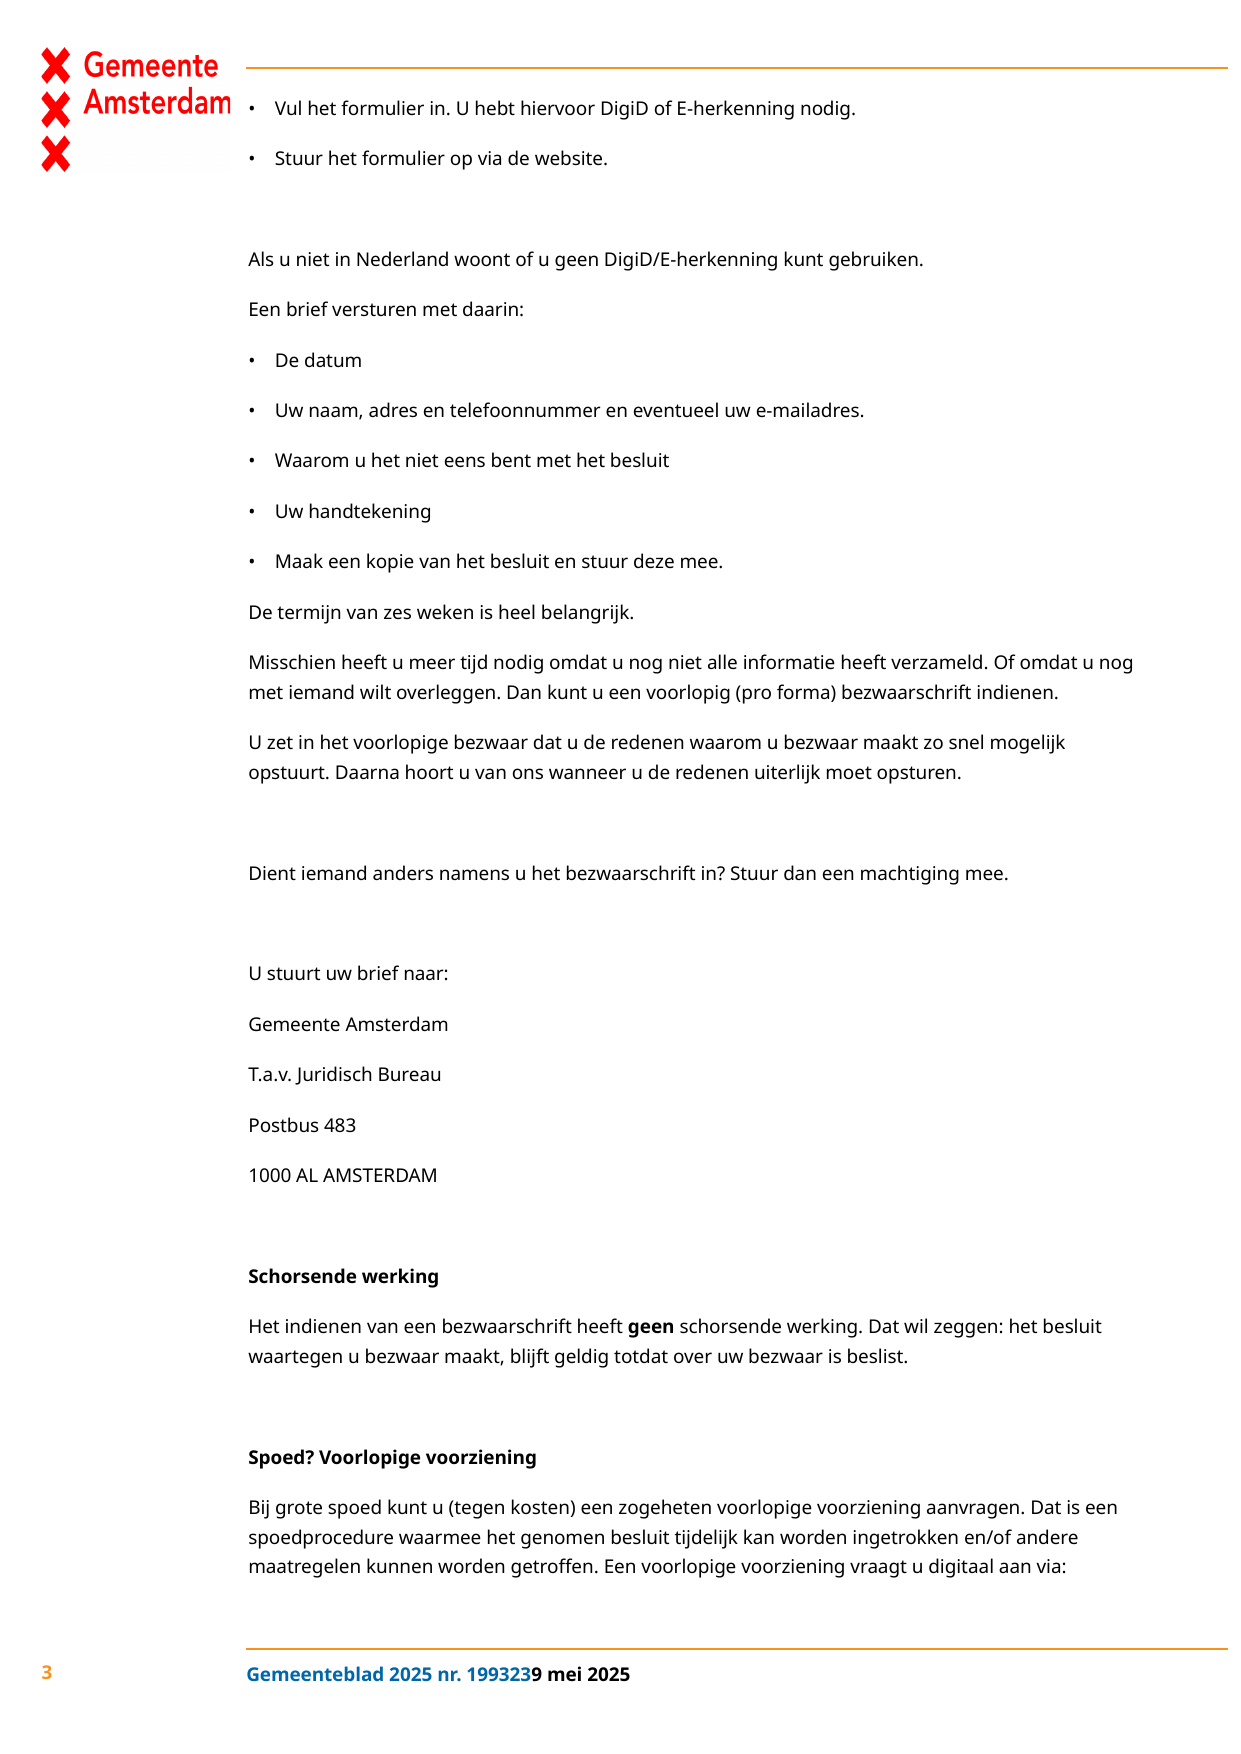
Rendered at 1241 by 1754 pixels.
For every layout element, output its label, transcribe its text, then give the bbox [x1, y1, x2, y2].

text 1000 AL AMSTERDAM [248, 1162, 1152, 1188]
text T.a.v. Juridisch Bureau [248, 1061, 1152, 1087]
text U zet in het voorlopige bezwaar dat u de redenen waarom u bezwaar maakt zo snel mogelijk opstuurt. Daarna hoort u van ons wanneer u de redenen uiterlijk moet opsturen. [248, 729, 1152, 785]
text Het indienen van een bezwaarschrift heeft geen schorsende werking. Dat wil zeggen: het besluit waartegen u bezwaar maakt, blijft geldig totdat over uw bezwaar is beslist. [248, 1313, 1152, 1369]
text Bij grote spoed kunt u (tegen kosten) een zogeheten voorlopige voorziening aanvragen. Dat is een spoedprocedure waarmee het genomen besluit tijdelijk kan worden ingetrokken en/of andere maatregelen kunnen worden getroffen. Een voorlopige voorziening vraagt u digitaal aan via: [248, 1494, 1152, 1579]
text • Vul het formulier in. U hebt hiervoor DigiD of E-herkenning nodig. [248, 95, 1152, 121]
text • Waarom u het niet eens bent met het besluit [248, 448, 1152, 473]
text • Uw naam, adres en telefoonnummer en eventueel uw e-mailadres. [248, 397, 1152, 423]
text Een brief versturen met daarin: [248, 296, 1152, 322]
picture [41, 47, 231, 172]
text De termijn van zes weken is heel belangrijk. [248, 599, 1152, 625]
text Als u niet in Nederland woont of u geen DigiD/E-herkenning kunt gebruiken. [248, 246, 1152, 272]
text Dient iemand anders namens u het bezwaarschrift in? Stuur dan een machtiging mee. [248, 860, 1152, 886]
text U stuurt uw brief naar: [248, 961, 1152, 986]
text • Uw handtekening [248, 498, 1152, 524]
text Gemeente Amsterdam [248, 1011, 1152, 1037]
text • De datum [248, 347, 1152, 373]
text • Stuur het formulier op via de website. [248, 145, 1152, 171]
text • Maak een kopie van het besluit en stuur deze mee. [248, 548, 1152, 574]
text Schorsende werking [248, 1263, 1152, 1289]
text Spoed? Voorlopige voorziening [248, 1444, 1152, 1470]
text Misschien heeft u meer tijd nodig omdat u nog niet alle informatie heeft verzameld. Of omdat u nog met iemand wilt overleggen. Dan kunt u een voorlopig (pro forma) bezwaarschrift indienen. [248, 649, 1152, 705]
text Postbus 483 [248, 1112, 1152, 1138]
